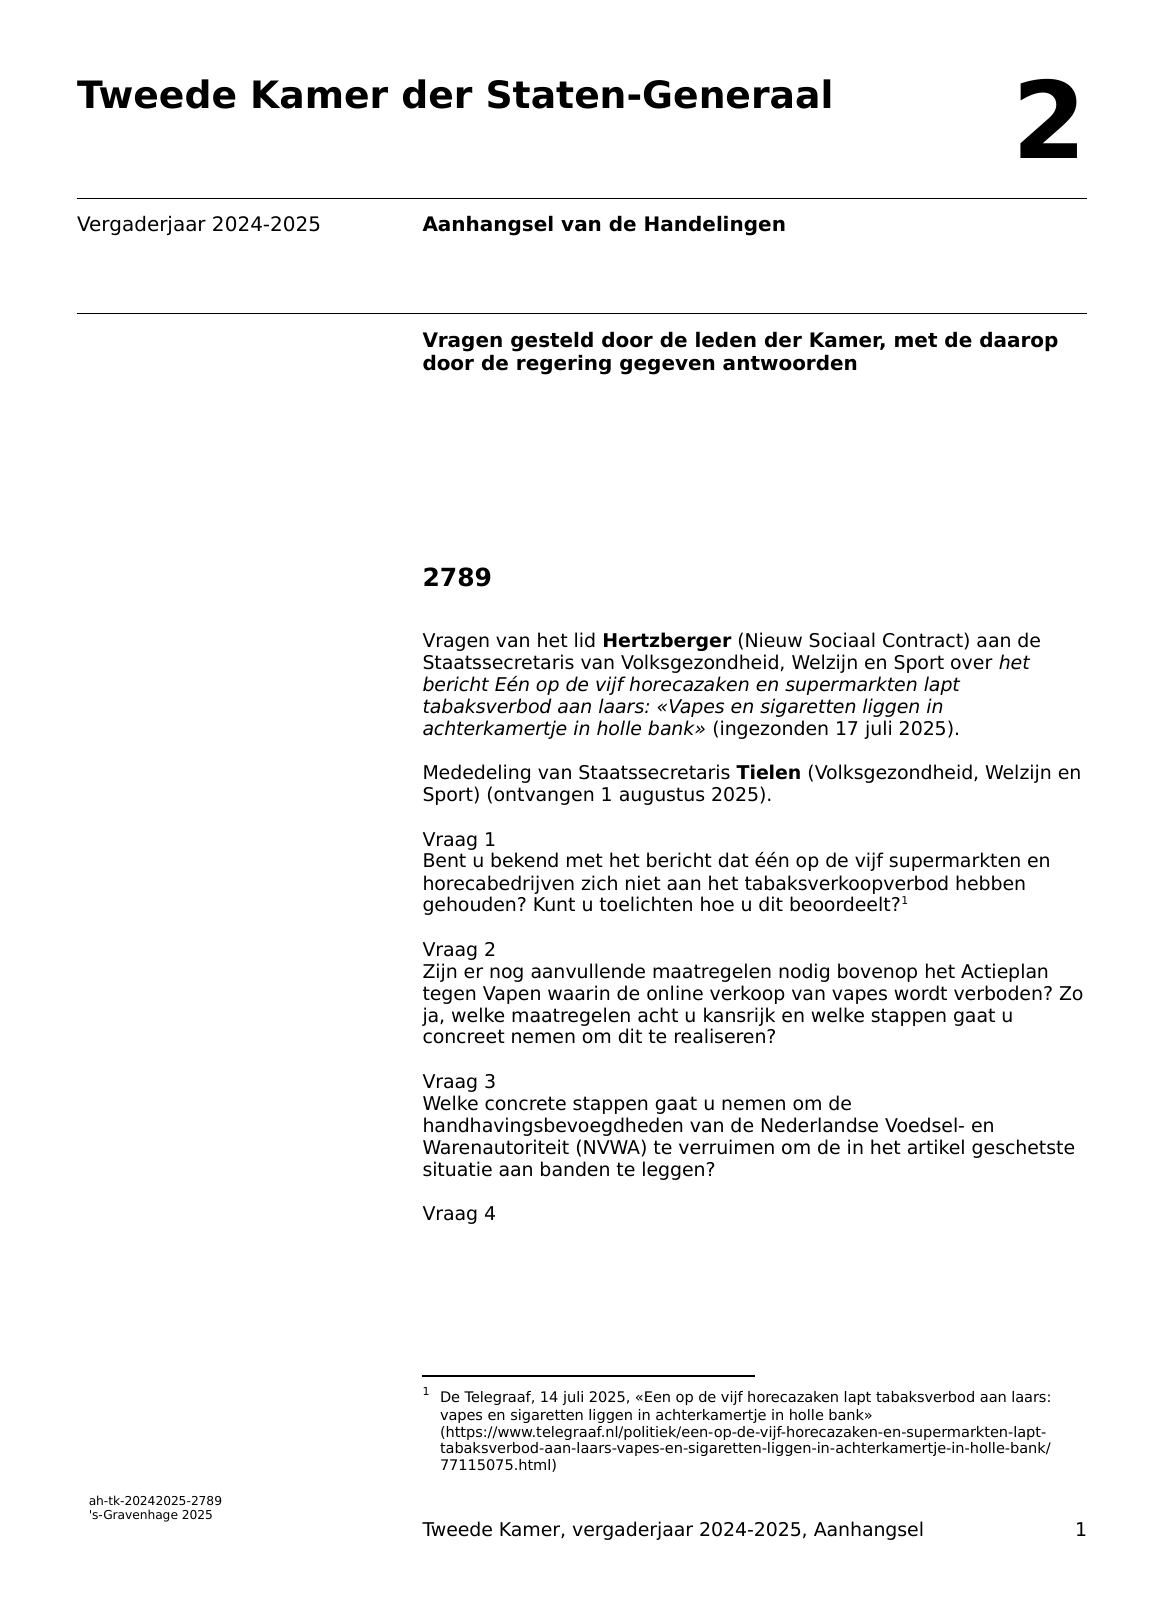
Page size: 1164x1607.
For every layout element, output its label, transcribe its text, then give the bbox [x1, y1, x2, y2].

text Vraag 4 [422, 1203, 1087, 1225]
text De Telegraaf, 14 juli 2025, «Een op de vijf horecazaken lapt tabaksverbod aan laars: vapes en sigaretten liggen in achterkamertje in holle bank» (https://www.telegraaf.nl/politiek/een-op-de-vijf-horecazaken-en-supermarkten-lapt-tabaksverbod-aan-laars-vapes-en-sigaretten-liggen-in-achterkamertje-in-holle-bank/77115075.html) [422, 1385, 1087, 1474]
text Bent u bekend met het bericht dat één op de vijf supermarkten en horecabedrijven zich niet aan het tabaksverkoopverbod hebben gehouden? Kunt u toelichten hoe u dit beoordeelt? [422, 850, 1087, 916]
table_cell Aanhangsel van de Handelingen [422, 199, 1087, 313]
text 's-Gravenhage 2025 [88, 1508, 323, 1522]
text 2789 [422, 563, 1087, 592]
text ah-tk-20242025-2789 [88, 1494, 323, 1508]
text Vragen van het lid Hertzberger (Nieuw Sociaal Contract) aan de Staatssecretaris van Volksgezondheid, Welzijn en Sport over het bericht Eén op de vijf horecazaken en supermarkten lapt tabaksverbod aan laars: «Vapes en sigaretten liggen in achterkamertje in holle bank» (ingezonden 17 juli 2025). [422, 630, 1087, 740]
text Vraag 3 [422, 1071, 1087, 1093]
text Mededeling van Staatssecretaris Tielen (Volksgezondheid, Welzijn en Sport) (ontvangen 1 augustus 2025). [422, 762, 1087, 806]
table_header Tweede Kamer der Staten-Generaal [77, 59, 886, 198]
table_header 2 [886, 59, 1087, 198]
text Vraag 2 [422, 938, 1087, 961]
text Vraag 1 [422, 828, 1087, 850]
table_cell Vergaderjaar 2024-2025 [77, 199, 422, 313]
table_cell [77, 314, 422, 375]
text Welke concrete stappen gaat u nemen om de handhavingsbevoegdheden van de Nederlandse Voedsel- en Warenautoriteit (NVWA) te verruimen om de in het artikel geschetste situatie aan banden te leggen? [422, 1093, 1087, 1181]
table_cell Vragen gesteld door de leden der Kamer, met de daarop door de regering gegeven antwoorden [422, 314, 1087, 375]
text Zijn er nog aanvullende maatregelen nodig bovenop het Actieplan tegen Vapen waarin de online verkoop van vapes wordt verboden? Zo ja, welke maatregelen acht u kansrijk en welke stappen gaat u concreet nemen om dit te realiseren? [422, 961, 1087, 1048]
